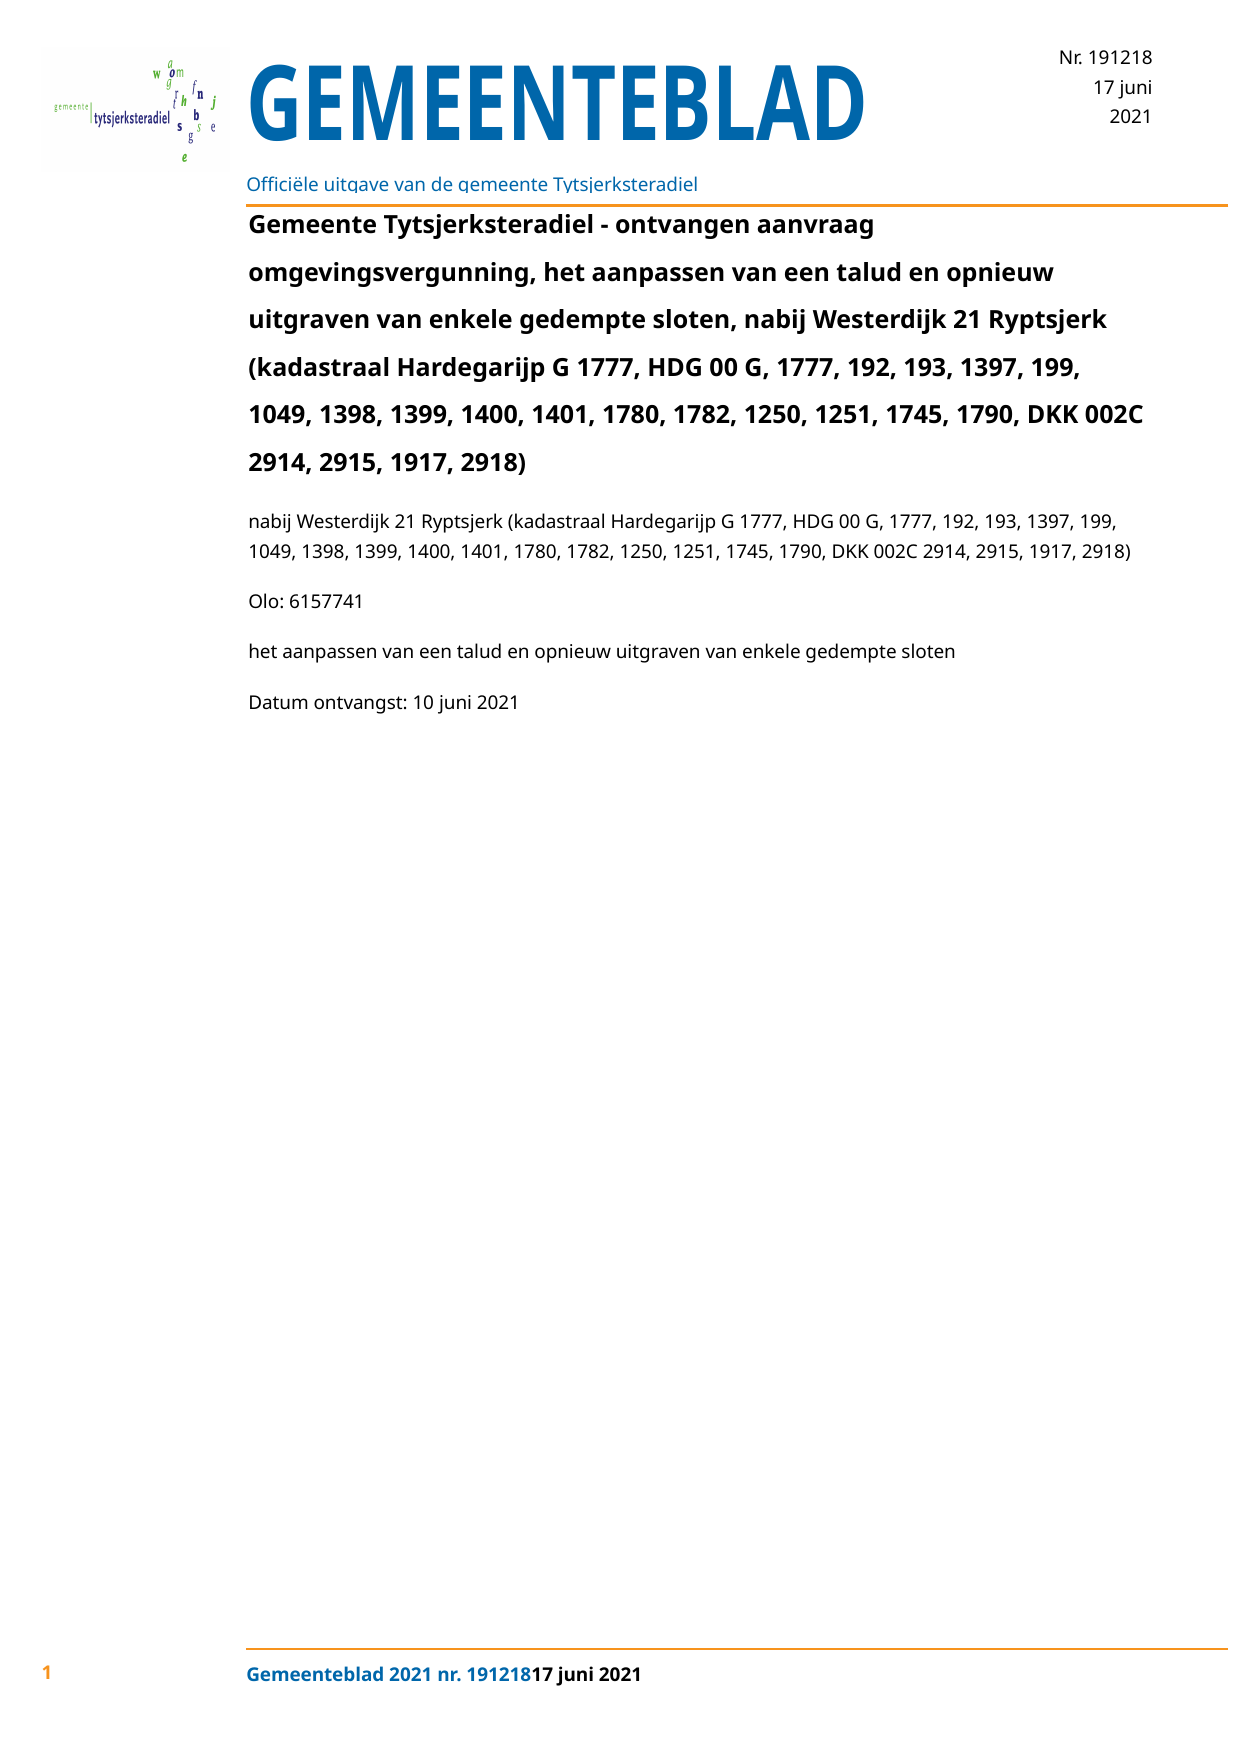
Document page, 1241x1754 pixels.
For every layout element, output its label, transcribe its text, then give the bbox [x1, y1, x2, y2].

text het aanpassen van een talud en opnieuw uitgraven van enkele gedempte sloten [248, 639, 1152, 664]
text Gemeente Tytsjerksteradiel - ontvangen aanvraag omgevingsvergunning, het aanpassen van een talud en opnieuw uitgraven van enkele gedempte sloten, nabij Westerdijk 21 Ryptsjerk (kadastraal Hardegarijp G 1777, HDG 00 G, 1777, 192, 193, 1397, 199, 1049, 1398, 1399, 1400, 1401, 1780, 1782, 1250, 1251, 1745, 1790, DKK 002C 2914, 2915, 1917, 2918) [248, 207, 1152, 479]
text Olo: 6157741 [248, 588, 1152, 614]
text Datum ontvangst: 10 juni 2021 [248, 689, 1152, 715]
picture [41, 47, 231, 172]
text nabij Westerdijk 21 Ryptsjerk (kadastraal Hardegarijp G 1777, HDG 00 G, 1777, 192, 193, 1397, 199, 1049, 1398, 1399, 1400, 1401, 1780, 1782, 1250, 1251, 1745, 1790, DKK 002C 2914, 2915, 1917, 2918) [248, 508, 1152, 564]
